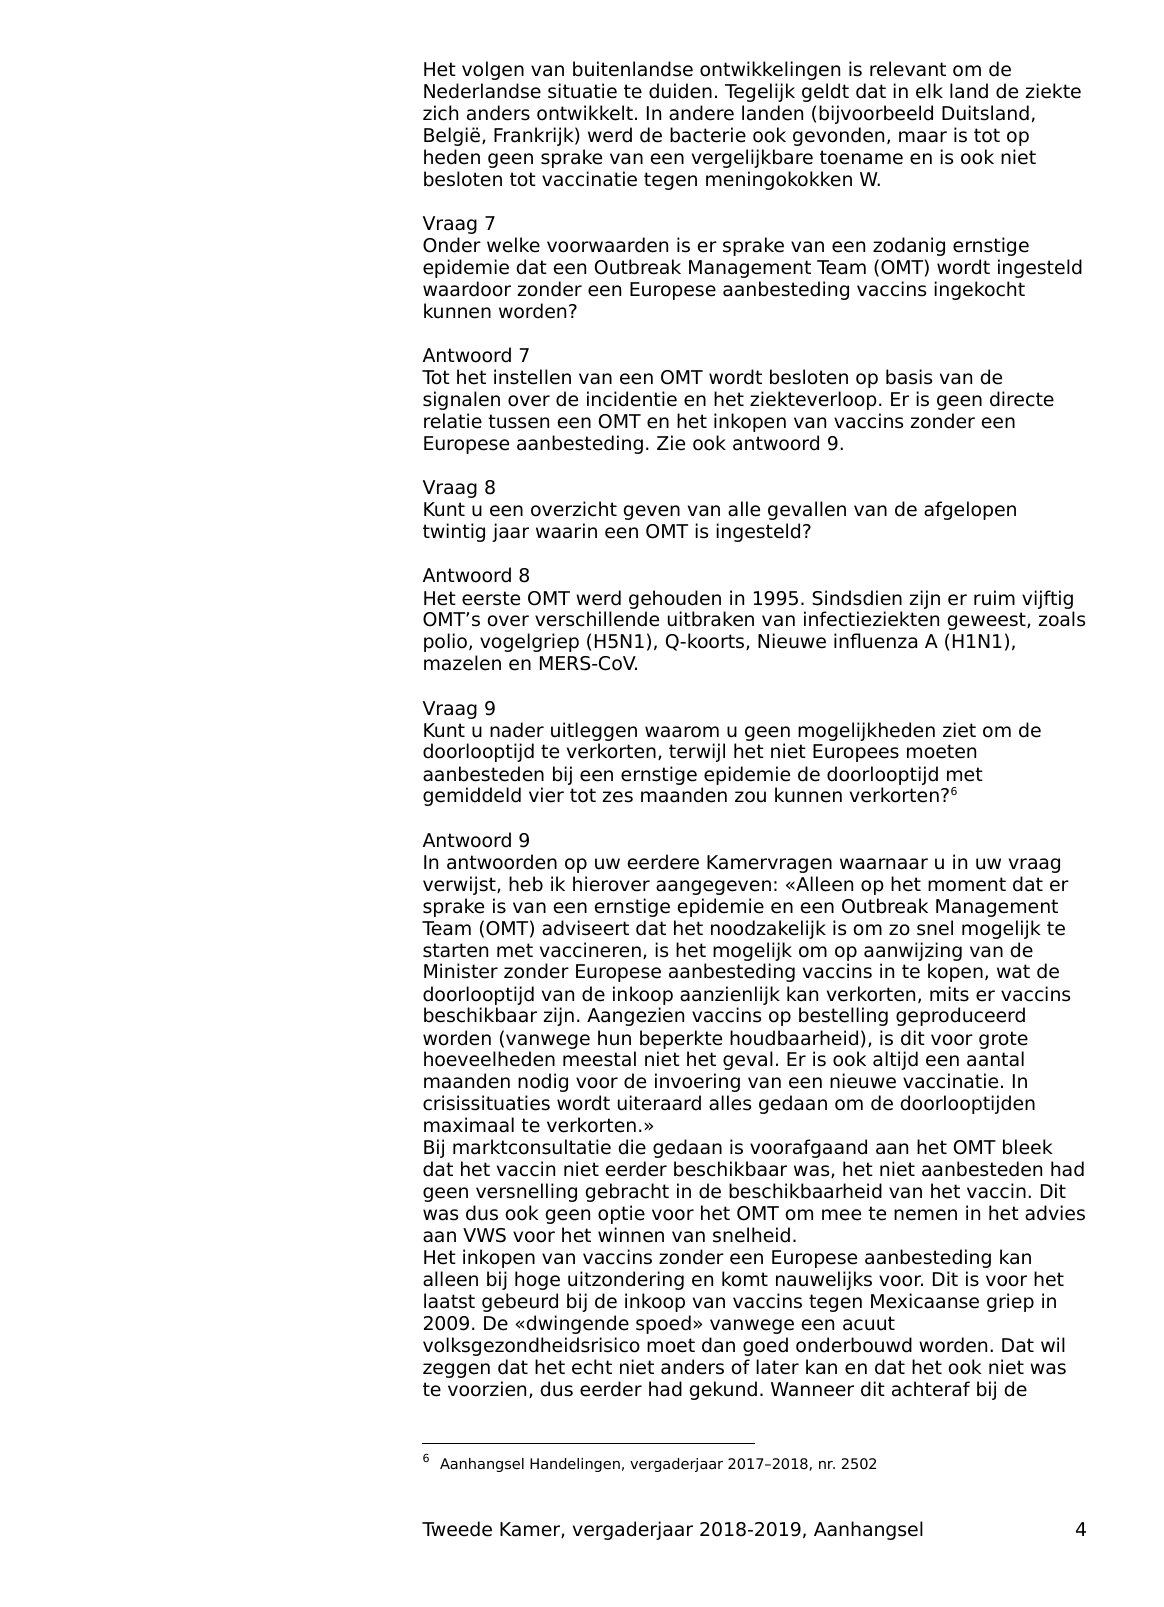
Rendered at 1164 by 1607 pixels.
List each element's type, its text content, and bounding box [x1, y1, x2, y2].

text Onder welke voorwaarden is er sprake van een zodanig ernstige epidemie dat een Outbreak Management Team (OMT) wordt ingesteld waardoor zonder een Europese aanbesteding vaccins ingekocht kunnen worden? [422, 235, 1087, 323]
text Het eerste OMT werd gehouden in 1995. Sindsdien zijn er ruim vijftig OMT’s over verschillende uitbraken van infectieziekten geweest, zoals polio, vogelgriep (H5N1), Q-koorts, Nieuwe influenza A (H1N1), mazelen en MERS-CoV. [422, 587, 1087, 675]
text Kunt u een overzicht geven van alle gevallen van de afgelopen twintig jaar waarin een OMT is ingesteld? [422, 499, 1087, 543]
text Bij marktconsultatie die gedaan is voorafgaand aan het OMT bleek dat het vaccin niet eerder beschikbaar was, het niet aanbesteden had geen versnelling gebracht in de beschikbaarheid van het vaccin. Dit was dus ook geen optie voor het OMT om mee te nemen in het advies aan VWS voor het winnen van snelheid. [422, 1137, 1087, 1247]
text In antwoorden op uw eerdere Kamervragen waarnaar u in uw vraag verwijst, heb ik hierover aangegeven: «Alleen op het moment dat er sprake is van een ernstige epidemie en een Outbreak Management Team (OMT) adviseert dat het noodzakelijk is om zo snel mogelijk te starten met vaccineren, is het mogelijk om op aanwijzing van de Minister zonder Europese aanbesteding vaccins in te kopen, wat de doorlooptijd van de inkoop aanzienlijk kan verkorten, mits er vaccins beschikbaar zijn. Aangezien vaccins op bestelling geproduceerd worden (vanwege hun beperkte houdbaarheid), is dit voor grote hoeveelheden meestal niet het geval. Er is ook altijd een aantal maanden nodig voor de invoering van een nieuwe vaccinatie. In crisissituaties wordt uiteraard alles gedaan om de doorlooptijden maximaal te verkorten.» [422, 852, 1087, 1137]
text Vraag 8 [422, 477, 1087, 499]
text Antwoord 7 [422, 345, 1087, 367]
text Vraag 7 [422, 213, 1087, 235]
text Tot het instellen van een OMT wordt besloten op basis van de signalen over de incidentie en het ziekteverloop. Er is geen directe relatie tussen een OMT en het inkopen van vaccins zonder een Europese aanbesteding. Zie ook antwoord 9. [422, 367, 1087, 455]
text Antwoord 9 [422, 829, 1087, 852]
text Aanhangsel Handelingen, vergaderjaar 2017–2018, nr. 2502 [422, 1452, 1087, 1474]
text Antwoord 8 [422, 565, 1087, 587]
text Het inkopen van vaccins zonder een Europese aanbesteding kan alleen bij hoge uitzondering en komt nauwelijks voor. Dit is voor het laatst gebeurd bij de inkoop van vaccins tegen Mexicaanse griep in 2009. De «dwingende spoed» vanwege een acuut volksgezondheidsrisico moet dan goed onderbouwd worden. Dat wil zeggen dat het echt niet anders of later kan en dat het ook niet was te voorzien, dus eerder had gekund. Wanneer dit achteraf bij de [422, 1247, 1087, 1401]
text Vraag 9 [422, 697, 1087, 719]
text Kunt u nader uitleggen waarom u geen mogelijkheden ziet om de doorlooptijd te verkorten, terwijl het niet Europees moeten aanbesteden bij een ernstige epidemie de doorlooptijd met gemiddeld vier tot zes maanden zou kunnen verkorten? [422, 719, 1087, 807]
text Het volgen van buitenlandse ontwikkelingen is relevant om de Nederlandse situatie te duiden. Tegelijk geldt dat in elk land de ziekte zich anders ontwikkelt. In andere landen (bijvoorbeeld Duitsland, België, Frankrijk) werd de bacterie ook gevonden, maar is tot op heden geen sprake van een vergelijkbare toename en is ook niet besloten tot vaccinatie tegen meningokokken W. [422, 59, 1087, 191]
